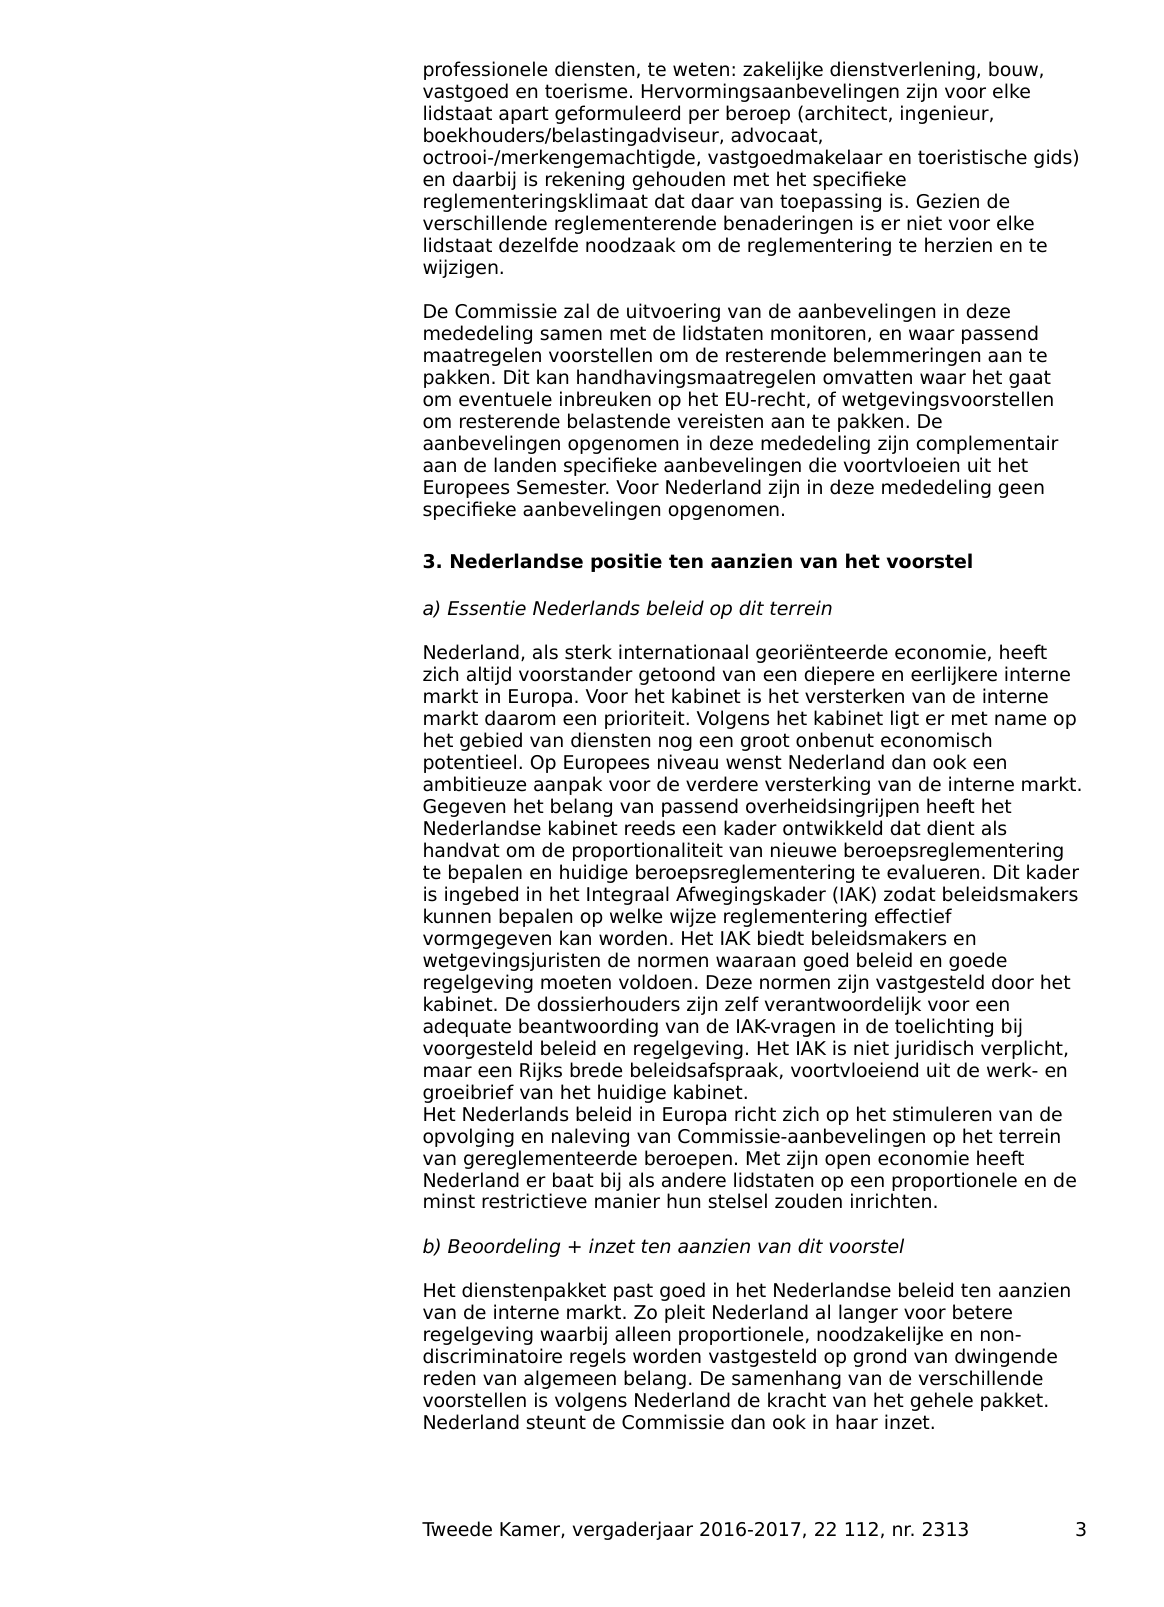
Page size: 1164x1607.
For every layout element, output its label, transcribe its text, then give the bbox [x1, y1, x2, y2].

text Het dienstenpakket past goed in het Nederlandse beleid ten aanzien van de interne markt. Zo pleit Nederland al langer voor betere regelgeving waarbij alleen proportionele, noodzakelijke en non-discriminatoire regels worden vastgesteld op grond van dwingende reden van algemeen belang. De samenhang van de verschillende voorstellen is volgens Nederland de kracht van het gehele pakket. Nederland steunt de Commissie dan ook in haar inzet. [422, 1280, 1087, 1434]
text professionele diensten, te weten: zakelijke dienstverlening, bouw, vastgoed en toerisme. Hervormingsaanbevelingen zijn voor elke lidstaat apart geformuleerd per beroep (architect, ingenieur, boekhouders/belastingadviseur, advocaat, octrooi-/merkengemachtigde, vastgoedmakelaar en toeristische gids) en daarbij is rekening gehouden met het specifieke reglementeringsklimaat dat daar van toepassing is. Gezien de verschillende reglementerende benaderingen is er niet voor elke lidstaat dezelfde noodzaak om de reglementering te herzien en te wijzigen. [422, 59, 1087, 279]
subtitle a) Essentie Nederlands beleid op dit terrein [422, 598, 1087, 620]
text Nederland, als sterk internationaal georiënteerde economie, heeft zich altijd voorstander getoond van een diepere en eerlijkere interne markt in Europa. Voor het kabinet is het versterken van de interne markt daarom een prioriteit. Volgens het kabinet ligt er met name op het gebied van diensten nog een groot onbenut economisch potentieel. Op Europees niveau wenst Nederland dan ook een ambitieuze aanpak voor de verdere versterking van de interne markt. [422, 642, 1087, 796]
subtitle 3. Nederlandse positie ten aanzien van het voorstel [422, 551, 1087, 573]
text De Commissie zal de uitvoering van de aanbevelingen in deze mededeling samen met de lidstaten monitoren, en waar passend maatregelen voorstellen om de resterende belemmeringen aan te pakken. Dit kan handhavingsmaatregelen omvatten waar het gaat om eventuele inbreuken op het EU-recht, of wetgevingsvoorstellen om resterende belastende vereisten aan te pakken. De aanbevelingen opgenomen in deze mededeling zijn complementair aan de landen specifieke aanbevelingen die voortvloeien uit het Europees Semester. Voor Nederland zijn in deze mededeling geen specifieke aanbevelingen opgenomen. [422, 301, 1087, 521]
text Gegeven het belang van passend overheidsingrijpen heeft het Nederlandse kabinet reeds een kader ontwikkeld dat dient als handvat om de proportionaliteit van nieuwe beroepsreglementering te bepalen en huidige beroepsreglementering te evalueren. Dit kader is ingebed in het Integraal Afwegingskader (IAK) zodat beleidsmakers kunnen bepalen op welke wijze reglementering effectief vormgegeven kan worden. Het IAK biedt beleidsmakers en wetgevingsjuristen de normen waaraan goed beleid en goede regelgeving moeten voldoen. Deze normen zijn vastgesteld door het kabinet. De dossierhouders zijn zelf verantwoordelijk voor een adequate beantwoording van de IAK-vragen in de toelichting bij voorgesteld beleid en regelgeving. Het IAK is niet juridisch verplicht, maar een Rijks brede beleidsafspraak, voortvloeiend uit de werk- en groeibrief van het huidige kabinet. [422, 796, 1087, 1103]
subtitle b) Beoordeling + inzet ten aanzien van dit voorstel [422, 1236, 1087, 1258]
text Het Nederlands beleid in Europa richt zich op het stimuleren van de opvolging en naleving van Commissie-aanbevelingen op het terrein van gereglementeerde beroepen. Met zijn open economie heeft Nederland er baat bij als andere lidstaten op een proportionele en de minst restrictieve manier hun stelsel zouden inrichten. [422, 1103, 1087, 1213]
